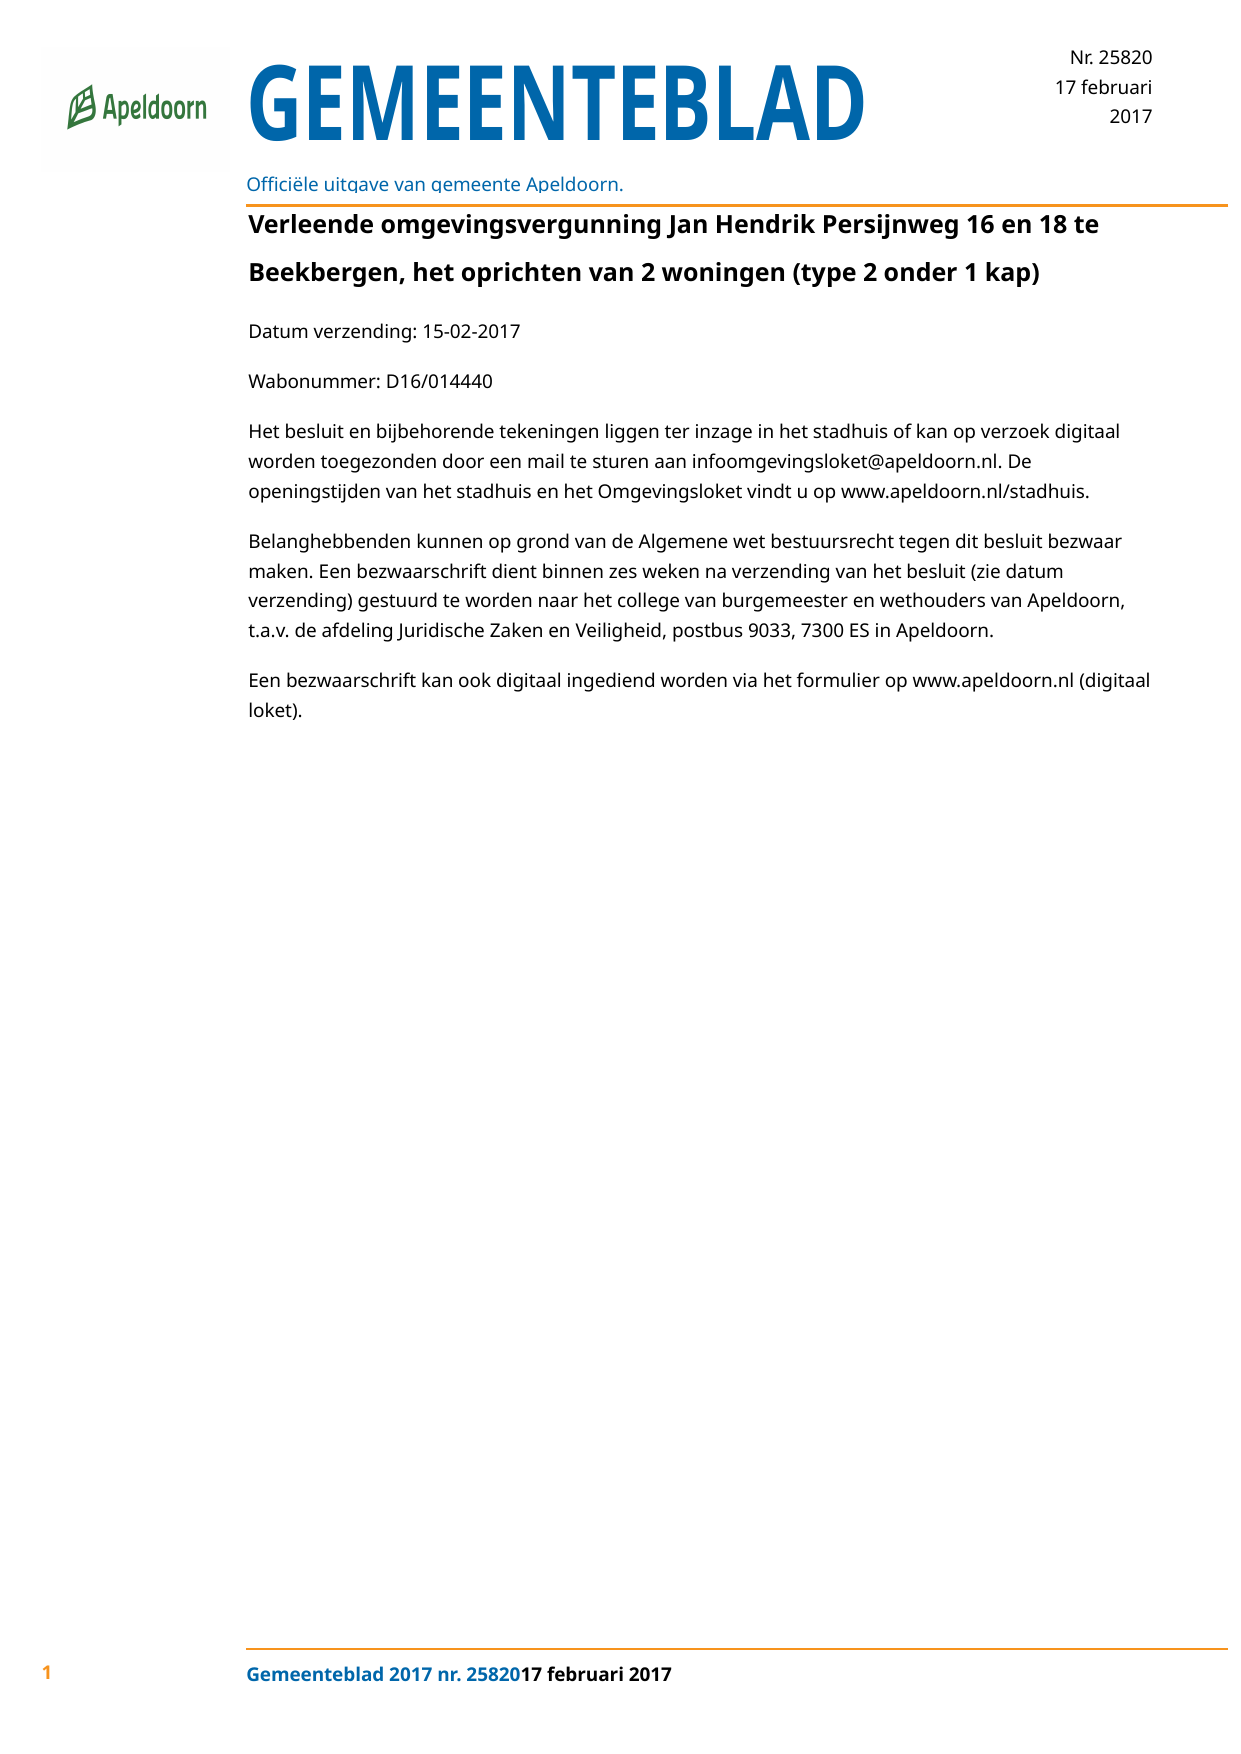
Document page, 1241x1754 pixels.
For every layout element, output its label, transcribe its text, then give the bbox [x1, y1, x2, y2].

picture [41, 47, 231, 172]
text Verleende omgevingsvergunning Jan Hendrik Persijnweg 16 en 18 te Beekbergen, het oprichten van 2 woningen (type 2 onder 1 kap) [248, 207, 1152, 288]
text Het besluit en bijbehorende tekeningen liggen ter inzage in het stadhuis of kan op verzoek digitaal worden toegezonden door een mail te sturen aan infoomgevingsloket@apeldoorn.nl. De openingstijden van het stadhuis en het Omgevingsloket vindt u op www.apeldoorn.nl/stadhuis. [248, 419, 1152, 504]
text Datum verzending: 15-02-2017 [248, 318, 1152, 344]
text Wabonummer: D16/014440 [248, 368, 1152, 394]
text Een bezwaarschrift kan ook digitaal ingediend worden via het formulier op www.apeldoorn.nl (digitaal loket). [248, 667, 1152, 723]
text Belanghebbenden kunnen op grond van de Algemene wet bestuursrecht tegen dit besluit bezwaar maken. Een bezwaarschrift dient binnen zes weken na verzending van het besluit (zie datum verzending) gestuurd te worden naar het college van burgemeester en wethouders van Apeldoorn, t.a.v. de afdeling Juridische Zaken en Veiligheid, postbus 9033, 7300 ES in Apeldoorn. [248, 528, 1152, 643]
